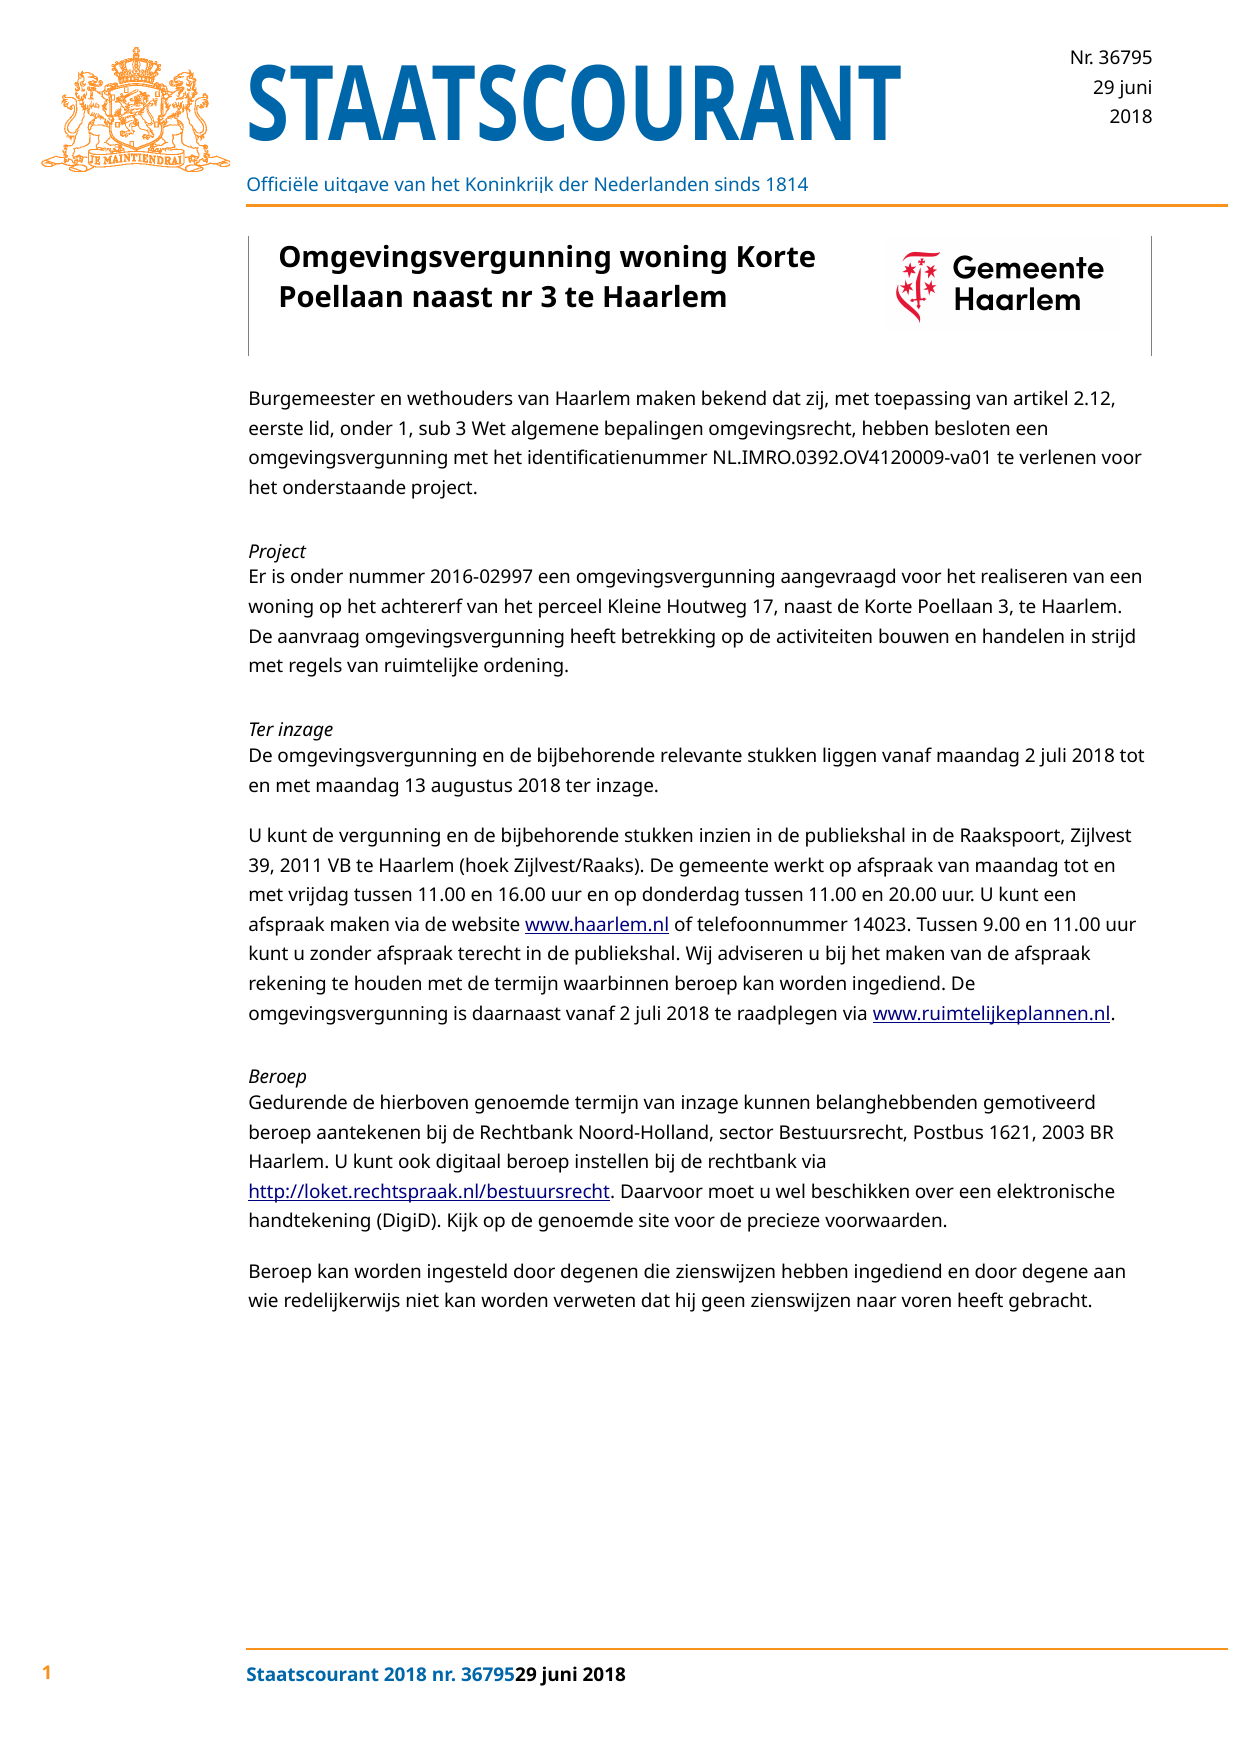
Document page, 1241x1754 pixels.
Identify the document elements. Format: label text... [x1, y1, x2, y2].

text Beroep kan worden ingesteld door degenen die zienswijzen hebben ingediend en door degene aan wie redelijkerwijs niet kan worden verweten dat hij geen zienswijzen naar voren heeft gebracht. [248, 1258, 1152, 1313]
text Beroep [248, 1064, 1152, 1089]
text Ter inzage [248, 716, 1152, 742]
text Project [248, 538, 1152, 564]
text Er is onder nummer 2016-02997 een omgevingsvergunning aangevraagd voor het realiseren van een woning op het achtererf van het perceel Kleine Houtweg 17, naast de Korte Poellaan 3, te Haarlem. De aanvraag omgevingsvergunning heeft betrekking op de activiteiten bouwen en handelen in strijd met regels van ruimtelijke ordening. [248, 564, 1152, 678]
table_header [850, 236, 1151, 356]
picture [41, 47, 231, 172]
text U kunt de vergunning en de bijbehorende stukken inzien in de publiekshal in de Raakspoort, Zijlvest 39, 2011 VB te Haarlem (hoek Zijlvest/Raaks). De gemeente werkt op afspraak van maandag tot en met vrijdag tussen 11.00 en 16.00 uur en op donderdag tussen 11.00 en 20.00 uur. U kunt een afspraak maken via de website www.haarlem.nl of telefoonnummer 14023. Tussen 9.00 en 11.00 uur kunt u zonder afspraak terecht in de publiekshal. Wij adviseren u bij het maken van de afspraak rekening te houden met de termijn waarbinnen beroep kan worden ingediend. De omgevingsvergunning is daarnaast vanaf 2 juli 2018 te raadplegen via www.ruimtelijkeplannen.nl. [248, 822, 1152, 1025]
table_header Omgevingsvergunning woning Korte Poellaan naast nr 3 te Haarlem [249, 236, 850, 356]
picture [882, 236, 1119, 331]
text De omgevingsvergunning en de bijbehorende relevante stukken liggen vanaf maandag 2 juli 2018 tot en met maandag 13 augustus 2018 ter inzage. [248, 742, 1152, 797]
text Burgemeester en wethouders van Haarlem maken bekend dat zij, met toepassing van artikel 2.12, eerste lid, onder 1, sub 3 Wet algemene bepalingen omgevingsrecht, hebben besloten een omgevingsvergunning met het identificatienummer NL.IMRO.0392.OV4120009-va01 te verlenen voor het onderstaande project. [248, 385, 1152, 500]
text Gedurende de hierboven genoemde termijn van inzage kunnen belanghebbenden gemotiveerd beroep aantekenen bij de Rechtbank Noord-Holland, sector Bestuursrecht, Postbus 1621, 2003 BR Haarlem. U kunt ook digitaal beroep instellen bij de rechtbank via http://loket.rechtspraak.nl/bestuursrecht. Daarvoor moet u wel beschikken over een elektronische handtekening (DigiD). Kijk op de genoemde site voor de precieze voorwaarden. [248, 1089, 1152, 1233]
